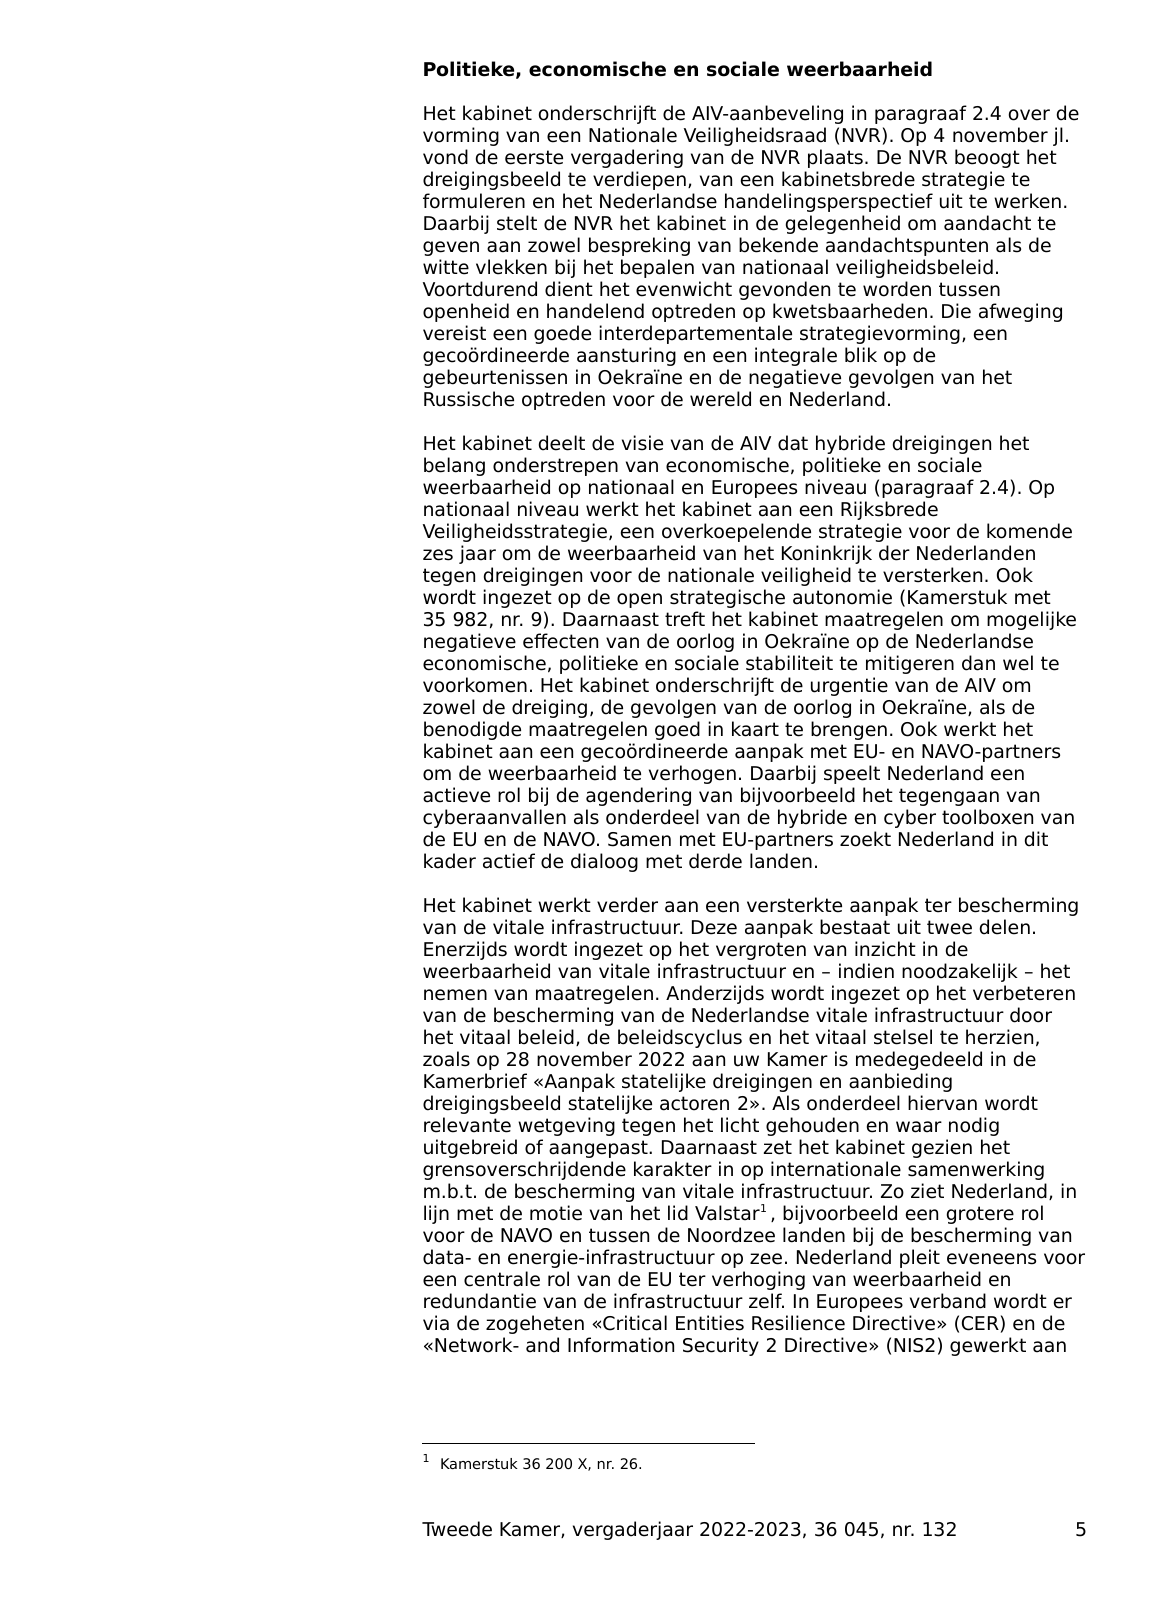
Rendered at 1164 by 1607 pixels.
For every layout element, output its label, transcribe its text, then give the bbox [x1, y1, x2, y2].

text Het kabinet deelt de visie van de AIV dat hybride dreigingen het belang onderstrepen van economische, politieke en sociale weerbaarheid op nationaal en Europees niveau (paragraaf 2.4). Op nationaal niveau werkt het kabinet aan een Rijksbrede Veiligheidsstrategie, een overkoepelende strategie voor de komende zes jaar om de weerbaarheid van het Koninkrijk der Nederlanden tegen dreigingen voor de nationale veiligheid te versterken. Ook wordt ingezet op de open strategische autonomie (Kamerstuk met 35 982, nr. 9). Daarnaast treft het kabinet maatregelen om mogelijke negatieve effecten van de oorlog in Oekraïne op de Nederlandse economische, politieke en sociale stabiliteit te mitigeren dan wel te voorkomen. Het kabinet onderschrijft de urgentie van de AIV om zowel de dreiging, de gevolgen van de oorlog in Oekraïne, als de benodigde maatregelen goed in kaart te brengen. Ook werkt het kabinet aan een gecoördineerde aanpak met EU- en NAVO-partners om de weerbaarheid te verhogen. Daarbij speelt Nederland een actieve rol bij de agendering van bijvoorbeeld het tegengaan van cyberaanvallen als onderdeel van de hybride en cyber toolboxen van de EU en de NAVO. Samen met EU-partners zoekt Nederland in dit kader actief de dialoog met derde landen. [422, 433, 1087, 873]
text Het kabinet onderschrijft de AIV-aanbeveling in paragraaf 2.4 over de vorming van een Nationale Veiligheidsraad (NVR). Op 4 november jl. vond de eerste vergadering van de NVR plaats. De NVR beoogt het dreigingsbeeld te verdiepen, van een kabinetsbrede strategie te formuleren en het Nederlandse handelingsperspectief uit te werken. Daarbij stelt de NVR het kabinet in de gelegenheid om aandacht te geven aan zowel bespreking van bekende aandachtspunten als de witte vlekken bij het bepalen van nationaal veiligheidsbeleid. Voortdurend dient het evenwicht gevonden te worden tussen openheid en handelend optreden op kwetsbaarheden. Die afweging vereist een goede interdepartementale strategievorming, een gecoördineerde aansturing en een integrale blik op de gebeurtenissen in Oekraïne en de negatieve gevolgen van het Russische optreden voor de wereld en Nederland. [422, 103, 1087, 411]
text Het kabinet werkt verder aan een versterkte aanpak ter bescherming van de vitale infrastructuur. Deze aanpak bestaat uit twee delen. Enerzijds wordt ingezet op het vergroten van inzicht in de weerbaarheid van vitale infrastructuur en – indien noodzakelijk – het nemen van maatregelen. Anderzijds wordt ingezet op het verbeteren van de bescherming van de Nederlandse vitale infrastructuur door het vitaal beleid, de beleidscyclus en het vitaal stelsel te herzien, zoals op 28 november 2022 aan uw Kamer is medegedeeld in de Kamerbrief «Aanpak statelijke dreigingen en aanbieding dreigingsbeeld statelijke actoren 2». Als onderdeel hiervan wordt relevante wetgeving tegen het licht gehouden en waar nodig uitgebreid of aangepast. Daarnaast zet het kabinet gezien het grensoverschrijdende karakter in op internationale samenwerking m.b.t. de bescherming van vitale infrastructuur. Zo ziet Nederland, in lijn met de motie van het lid Valstar, bijvoorbeeld een grotere rol voor de NAVO en tussen de Noordzee landen bij de bescherming van data- en energie-infrastructuur op zee. Nederland pleit eveneens voor een centrale rol van de EU ter verhoging van weerbaarheid en redundantie van de infrastructuur zelf. In Europees verband wordt er via de zogeheten «Critical Entities Resilience Directive» (CER) en de «Network- and Information Security 2 Directive» (NIS2) gewerkt aan [422, 895, 1087, 1356]
subtitle Politieke, economische en sociale weerbaarheid [422, 59, 1087, 81]
text Kamerstuk 36 200 X, nr. 26. [422, 1452, 1087, 1474]
